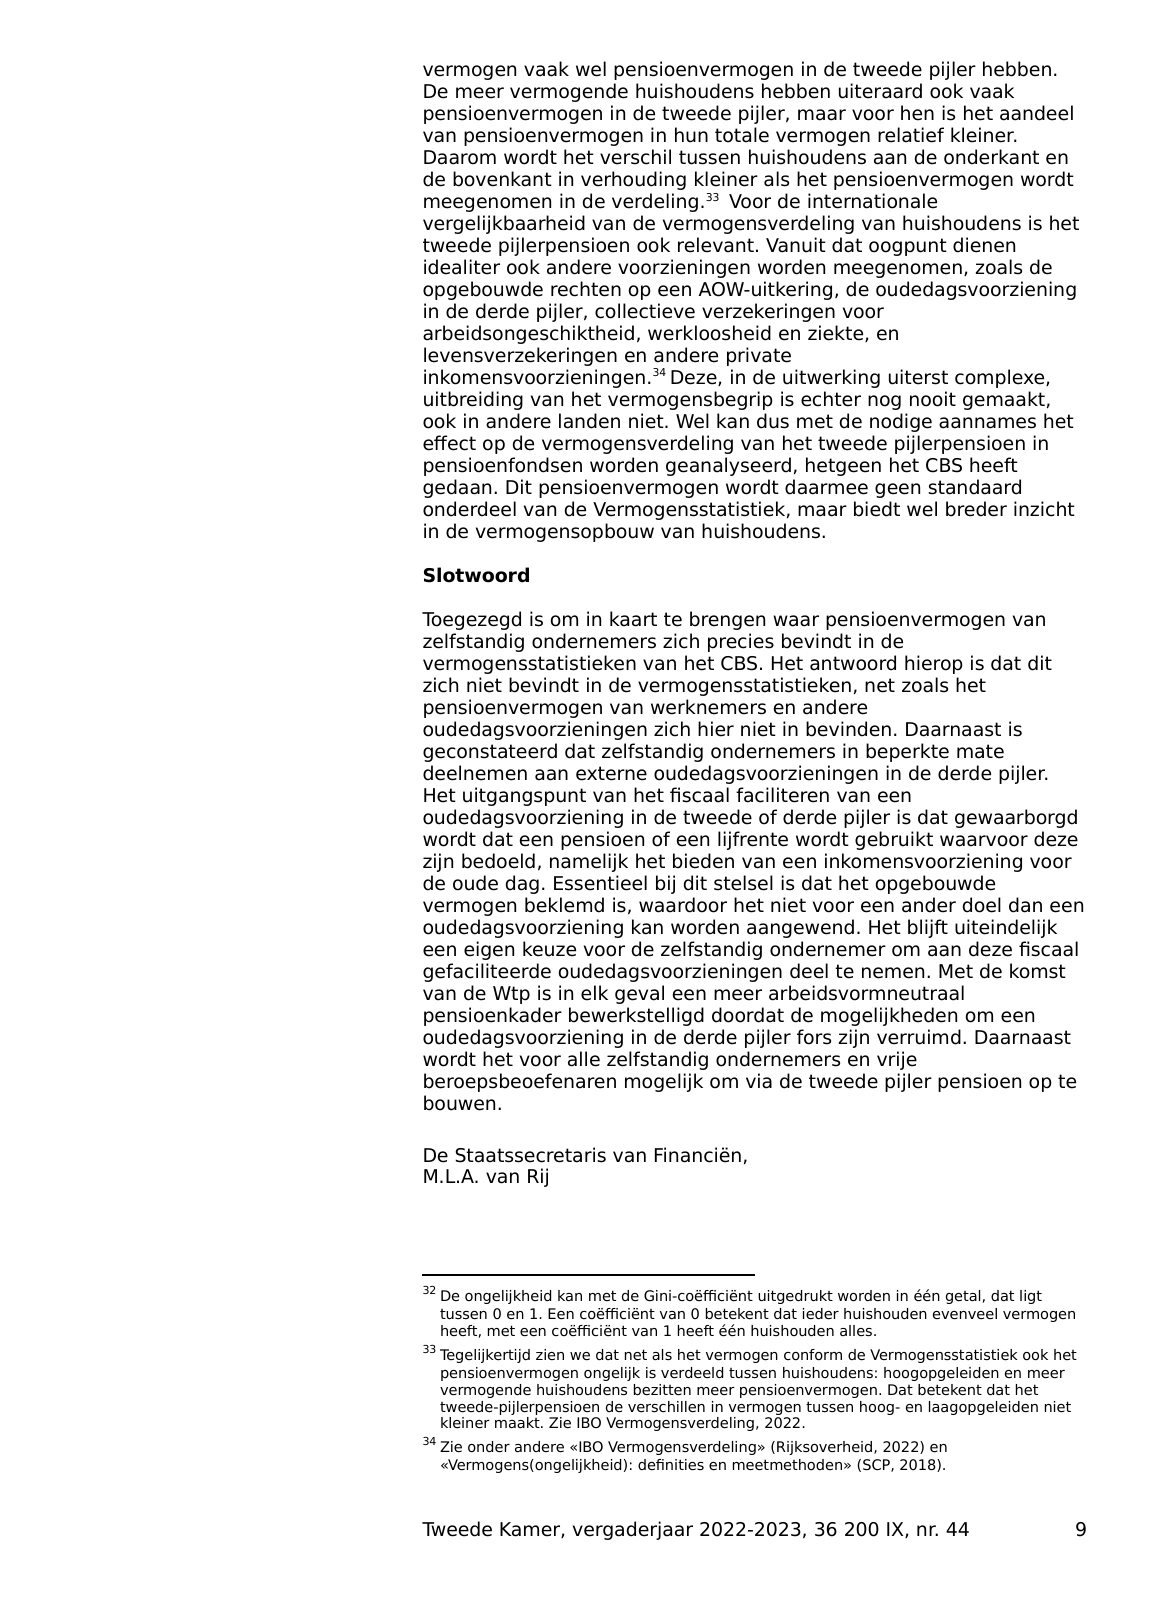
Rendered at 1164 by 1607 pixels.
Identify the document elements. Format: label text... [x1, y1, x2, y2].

text Tegelijkertijd zien we dat net als het vermogen conform de Vermogensstatistiek ook het pensioenvermogen ongelijk is verdeeld tussen huishoudens: hoogopgeleiden en meer vermogende huishoudens bezitten meer pensioenvermogen. Dat betekent dat het tweede-pijlerpensioen de verschillen in vermogen tussen hoog- en laagopgeleiden niet kleiner maakt. Zie IBO Vermogensverdeling, 2022. [422, 1343, 1087, 1432]
text vermogen vaak wel pensioenvermogen in de tweede pijler hebben. De meer vermogende huishoudens hebben uiteraard ook vaak pensioenvermogen in de tweede pijler, maar voor hen is het aandeel van pensioenvermogen in hun totale vermogen relatief kleiner. Daarom wordt het verschil tussen huishoudens aan de onderkant en de bovenkant in verhouding kleiner als het pensioenvermogen wordt meegenomen in de verdeling. Voor de internationale vergelijkbaarheid van de vermogensverdeling van huishoudens is het tweede pijlerpensioen ook relevant. Vanuit dat oogpunt dienen idealiter ook andere voorzieningen worden meegenomen, zoals de opgebouwde rechten op een AOW-uitkering, de oudedagsvoorziening in de derde pijler, collectieve verzekeringen voor arbeidsongeschiktheid, werkloosheid en ziekte, en levensverzekeringen en andere private inkomensvoorzieningen.Deze, in de uitwerking uiterst complexe, uitbreiding van het vermogensbegrip is echter nog nooit gemaakt, ook in andere landen niet. Wel kan dus met de nodige aannames het effect op de vermogensverdeling van het tweede pijlerpensioen in pensioenfondsen worden geanalyseerd, hetgeen het CBS heeft gedaan. Dit pensioenvermogen wordt daarmee geen standaard onderdeel van de Vermogensstatistiek, maar biedt wel breder inzicht in de vermogensopbouw van huishoudens. [422, 59, 1087, 543]
text De Staatssecretaris van Financiën, M.L.A. van Rij [422, 1144, 1087, 1188]
text Toegezegd is om in kaart te brengen waar pensioenvermogen van zelfstandig ondernemers zich precies bevindt in de vermogensstatistieken van het CBS. Het antwoord hierop is dat dit zich niet bevindt in de vermogensstatistieken, net zoals het pensioenvermogen van werknemers en andere oudedagsvoorzieningen zich hier niet in bevinden. Daarnaast is geconstateerd dat zelfstandig ondernemers in beperkte mate deelnemen aan externe oudedagsvoorzieningen in de derde pijler. Het uitgangspunt van het fiscaal faciliteren van een oudedagsvoorziening in de tweede of derde pijler is dat gewaarborgd wordt dat een pensioen of een lijfrente wordt gebruikt waarvoor deze zijn bedoeld, namelijk het bieden van een inkomensvoorziening voor de oude dag. Essentieel bij dit stelsel is dat het opgebouwde vermogen beklemd is, waardoor het niet voor een ander doel dan een oudedagsvoorziening kan worden aangewend. Het blijft uiteindelijk een eigen keuze voor de zelfstandig ondernemer om aan deze fiscaal gefaciliteerde oudedagsvoorzieningen deel te nemen. Met de komst van de Wtp is in elk geval een meer arbeidsvormneutraal pensioenkader bewerkstelligd doordat de mogelijkheden om een oudedagsvoorziening in de derde pijler fors zijn verruimd. Daarnaast wordt het voor alle zelfstandig ondernemers en vrije beroepsbeoefenaren mogelijk om via de tweede pijler pensioen op te bouwen. [422, 609, 1087, 1114]
text Zie onder andere «IBO Vermogensverdeling» (Rijksoverheid, 2022) en «Vermogens(ongelijkheid): definities en meetmethoden» (SCP, 2018). [422, 1435, 1087, 1474]
subtitle Slotwoord [422, 565, 1087, 587]
text De ongelijkheid kan met de Gini-coëfficiënt uitgedrukt worden in één getal, dat ligt tussen 0 en 1. Een coëfficiënt van 0 betekent dat ieder huishouden evenveel vermogen heeft, met een coëfficiënt van 1 heeft één huishouden alles. [422, 1284, 1087, 1340]
